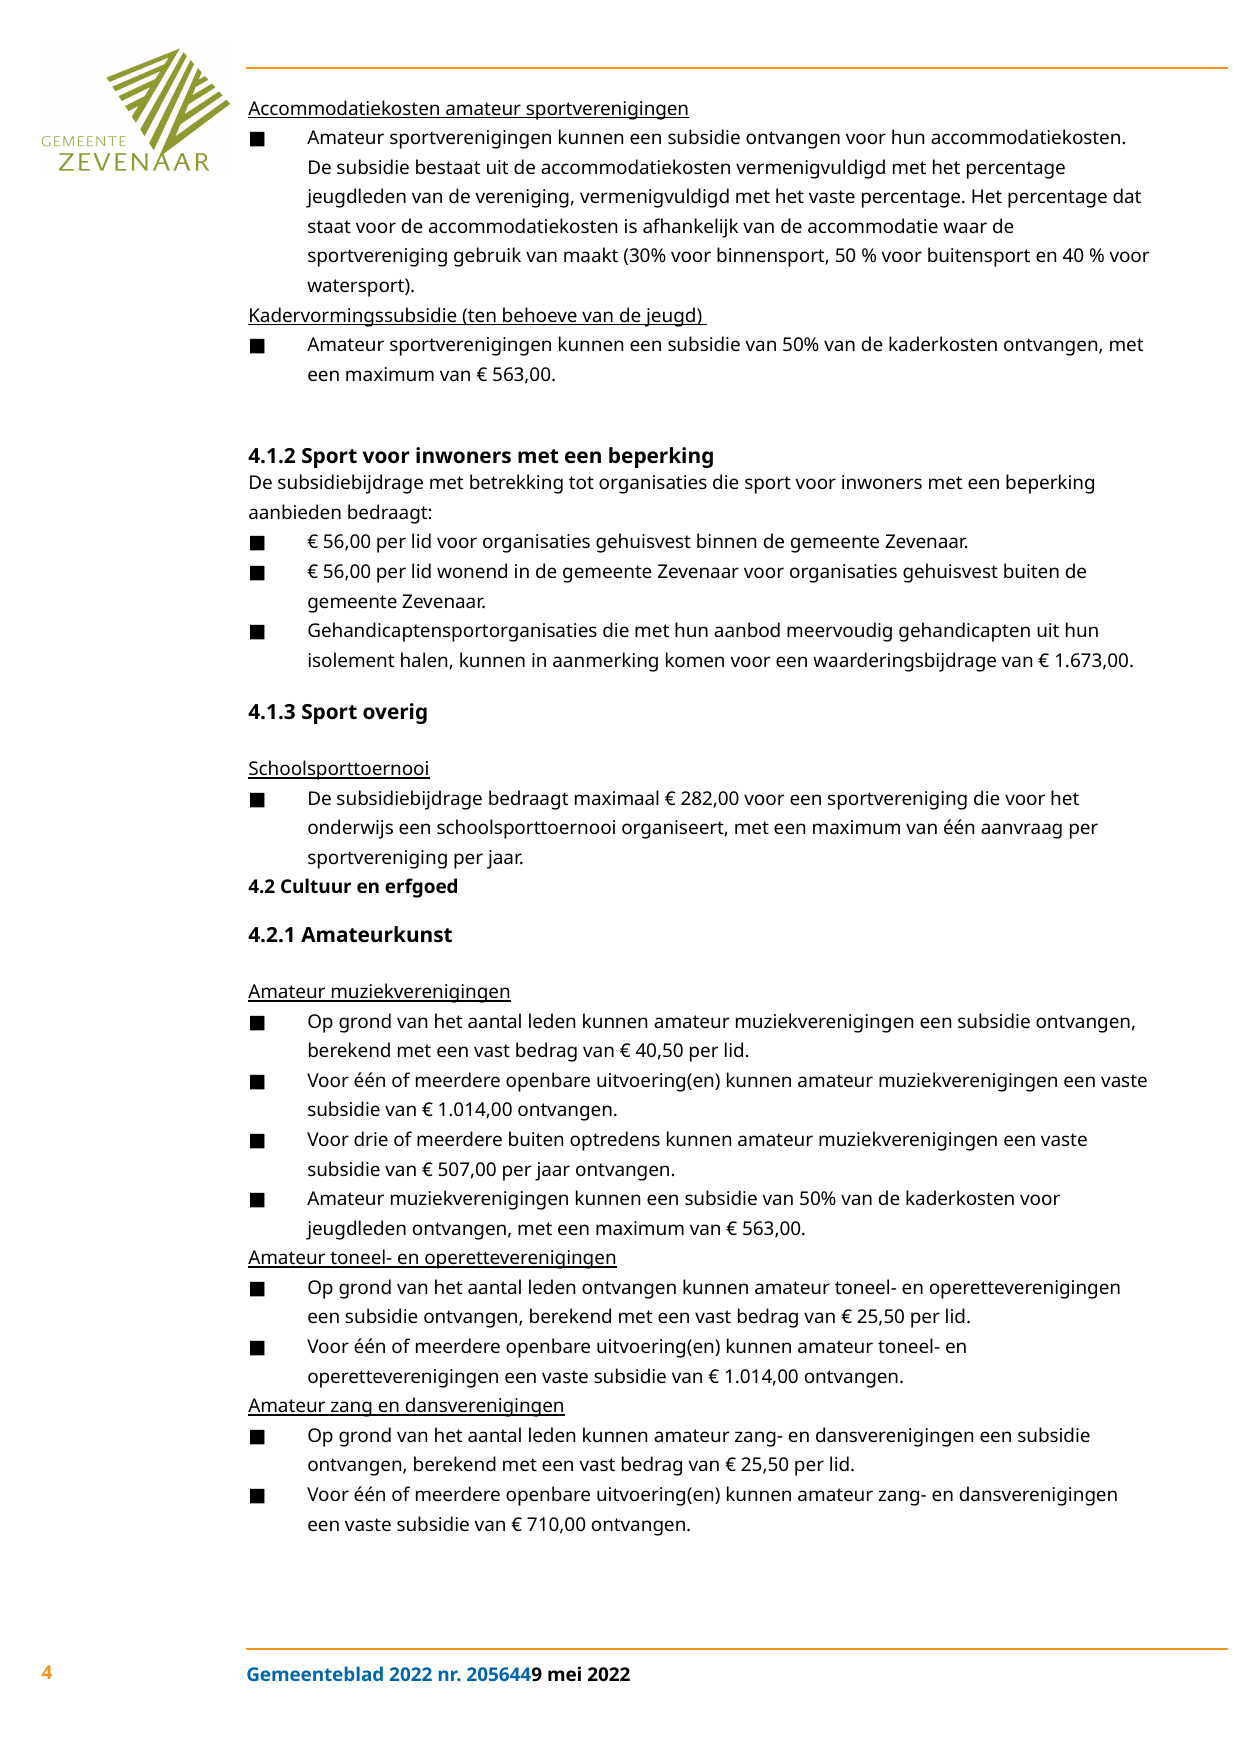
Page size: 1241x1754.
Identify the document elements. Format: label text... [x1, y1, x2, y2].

text Schoolsporttoernooi [248, 755, 1152, 781]
text Accommodatiekosten amateur sportverenigingen [248, 95, 1152, 121]
list Voor één of meerdere openbare uitvoering(en) kunnen amateur toneel- en operetteverenigingen een vaste subsidie van € 1.014,00 ontvangen. [248, 1333, 1152, 1389]
list Op grond van het aantal leden ontvangen kunnen amateur toneel- en operetteverenigingen een subsidie ontvangen, berekend met een vast bedrag van € 25,50 per lid. [248, 1274, 1152, 1329]
list Amateur muziekverenigingen kunnen een subsidie van 50% van de kaderkosten voor jeugdleden ontvangen, met een maximum van € 563,00. [248, 1185, 1152, 1241]
picture [41, 47, 231, 172]
text 4.1.2 Sport voor inwoners met een beperking [248, 441, 1152, 469]
list Amateur sportverenigingen kunnen een subsidie van 50% van de kaderkosten ontvangen, met een maximum van € 563,00. [248, 331, 1152, 387]
list Voor drie of meerdere buiten optredens kunnen amateur muziekverenigingen een vaste subsidie van € 507,00 per jaar ontvangen. [248, 1126, 1152, 1182]
text De subsidiebijdrage met betrekking tot organisaties die sport voor inwoners met een beperking aanbieden bedraagt: [248, 469, 1152, 525]
text Kadervormingssubsidie (ten behoeve van de jeugd) [248, 302, 1152, 328]
text Amateur muziekverenigingen [248, 978, 1152, 1004]
list Op grond van het aantal leden kunnen amateur muziekverenigingen een subsidie ontvangen, berekend met een vast bedrag van € 40,50 per lid. [248, 1008, 1152, 1063]
text 4.2.1 Amateurkunst [248, 920, 1152, 949]
list € 56,00 per lid voor organisaties gehuisvest binnen de gemeente Zevenaar. [248, 529, 1152, 554]
text Amateur toneel- en operetteverenigingen [248, 1244, 1152, 1270]
list De subsidiebijdrage bedraagt maximaal € 282,00 voor een sportvereniging die voor het onderwijs een schoolsporttoernooi organiseert, met een maximum van één aanvraag per sportvereniging per jaar. [248, 785, 1152, 870]
text Amateur zang en dansverenigingen [248, 1392, 1152, 1418]
text 4.1.3 Sport overig [248, 697, 1152, 726]
list Amateur sportverenigingen kunnen een subsidie ontvangen voor hun accommodatiekosten. De subsidie bestaat uit de accommodatiekosten vermenigvuldigd met het percentage jeugdleden van de vereniging, vermenigvuldigd met het vaste percentage. Het percentage dat staat voor de accommodatiekosten is afhankelijk van de accommodatie waar de sportvereniging gebruik van maakt (30% voor binnensport, 50 % voor buitensport en 40 % voor watersport). [248, 124, 1152, 298]
list Op grond van het aantal leden kunnen amateur zang- en dansverenigingen een subsidie ontvangen, berekend met een vast bedrag van € 25,50 per lid. [248, 1422, 1152, 1477]
list Gehandicaptensportorganisaties die met hun aanbod meervoudig gehandicapten uit hun isolement halen, kunnen in aanmerking komen voor een waarderingsbijdrage van € 1.673,00. [248, 617, 1152, 673]
list € 56,00 per lid wonend in de gemeente Zevenaar voor organisaties gehuisvest buiten de gemeente Zevenaar. [248, 558, 1152, 613]
list Voor één of meerdere openbare uitvoering(en) kunnen amateur muziekverenigingen een vaste subsidie van € 1.014,00 ontvangen. [248, 1067, 1152, 1122]
list Voor één of meerdere openbare uitvoering(en) kunnen amateur zang- en dansverenigingen een vaste subsidie van € 710,00 ontvangen. [248, 1481, 1152, 1537]
text 4.2 Cultuur en erfgoed [248, 874, 1152, 899]
